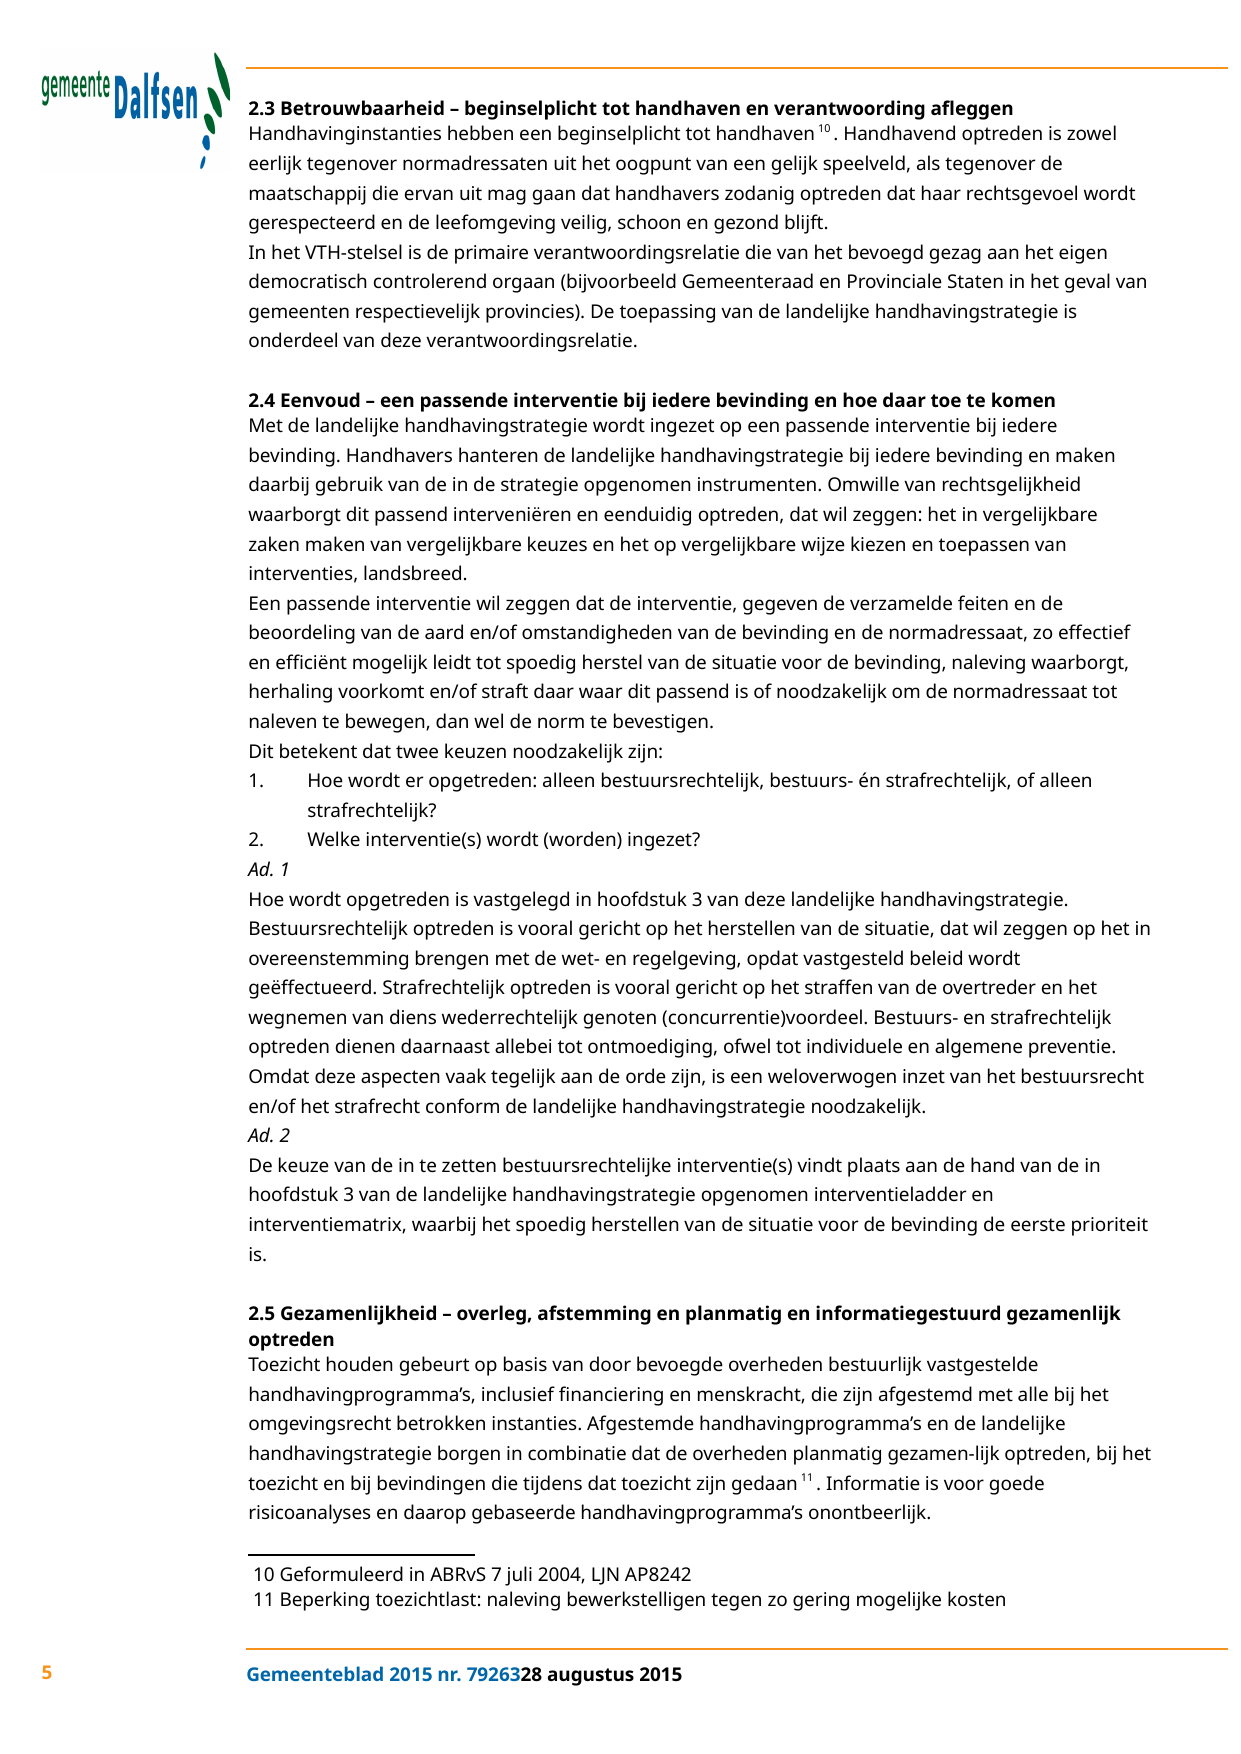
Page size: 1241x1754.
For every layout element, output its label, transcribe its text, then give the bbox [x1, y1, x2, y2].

text 2.5 Gezamenlijkheid – overleg, afstemming en planmatig en informatiegestuurd gezamenlijk optreden [248, 1300, 1152, 1351]
list Hoe wordt er opgetreden: alleen bestuursrechtelijk, bestuurs- én strafrechtelijk, of alleen strafrechtelijk? [248, 767, 1152, 823]
text 2.3 Betrouwbaarheid – beginselplicht tot handhaven en verantwoording afleggen [248, 95, 1152, 121]
text De keuze van de in te zetten bestuursrechtelijke interventie(s) vindt plaats aan de hand van de in hoofdstuk 3 van de landelijke handhavingstrategie opgenomen interventieladder en interventiematrix, waarbij het spoedig herstellen van de situatie voor de bevinding de eerste prioriteit is. [248, 1152, 1152, 1267]
text Ad. 1 [248, 856, 1152, 882]
text Toezicht houden gebeurt op basis van door bevoegde overheden bestuurlijk vastgestelde handhavingprogramma’s, inclusief financiering en menskracht, die zijn afgestemd met alle bij het omgevingsrecht betrokken instanties. Afgestemde handhavingprogramma’s en de landelijke handhavingstrategie borgen in combinatie dat de overheden planmatig gezamen-lijk optreden, bij het toezicht en bij bevindingen die tijdens dat toezicht zijn gedaan. Informatie is voor goede risicoanalyses en daarop gebaseerde handhavingprogramma’s onontbeerlijk. [248, 1351, 1152, 1525]
text Beperking toezichtlast: naleving bewerkstelligen tegen zo gering mogelijke kosten [248, 1586, 1152, 1612]
text Geformuleerd in ABRvS 7 juli 2004, LJN AP8242 [248, 1561, 1152, 1586]
text Ad. 2 [248, 1122, 1152, 1148]
text 2.4 Eenvoud – een passende interventie bij iedere bevinding en hoe daar toe te komen [248, 387, 1152, 412]
text Een passende interventie wil zeggen dat de interventie, gegeven de verzamelde feiten en de beoordeling van de aard en/of omstandigheden van de bevinding en de normadressaat, zo effectief en efficiënt mogelijk leidt tot spoedig herstel van de situatie voor de bevinding, naleving waarborgt, herhaling voorkomt en/of straft daar waar dit passend is of noodzakelijk om de normadressaat tot naleven te bewegen, dan wel de norm te bevestigen. [248, 590, 1152, 734]
picture [41, 47, 231, 172]
text Met de landelijke handhavingstrategie wordt ingezet op een passende interventie bij iedere bevinding. Handhavers hanteren de landelijke handhavingstrategie bij iedere bevinding en maken daarbij gebruik van de in de strategie opgenomen instrumenten. Omwille van rechtsgelijkheid waarborgt dit passend interveniëren en eenduidig optreden, dat wil zeggen: het in vergelijkbare zaken maken van vergelijkbare keuzes en het op vergelijkbare wijze kiezen en toepassen van interventies, landsbreed. [248, 412, 1152, 586]
text In het VTH-stelsel is de primaire verantwoordingsrelatie die van het bevoegd gezag aan het eigen democratisch controlerend orgaan (bijvoorbeeld Gemeenteraad en Provinciale Staten in het geval van gemeenten respectievelijk provincies). De toepassing van de landelijke handhavingstrategie is onderdeel van deze verantwoordingsrelatie. [248, 239, 1152, 353]
text Dit betekent dat twee keuzen noodzakelijk zijn: [248, 738, 1152, 764]
text Handhavinginstanties hebben een beginselplicht tot handhaven. Handhavend optreden is zowel eerlijk tegenover normadressaten uit het oogpunt van een gelijk speelveld, als tegenover de maatschappij die ervan uit mag gaan dat handhavers zodanig optreden dat haar rechtsgevoel wordt gerespecteerd en de leefomgeving veilig, schoon en gezond blijft. [248, 121, 1152, 235]
list Welke interventie(s) wordt (worden) ingezet? [248, 827, 1152, 852]
text Hoe wordt opgetreden is vastgelegd in hoofdstuk 3 van deze landelijke handhavingstrategie. Bestuursrechtelijk optreden is vooral gericht op het herstellen van de situatie, dat wil zeggen op het in overeenstemming brengen met de wet- en regelgeving, opdat vastgesteld beleid wordt geëffectueerd. Strafrechtelijk optreden is vooral gericht op het straffen van de overtreder en het wegnemen van diens wederrechtelijk genoten (concurrentie)voordeel. Bestuurs- en strafrechtelijk optreden dienen daarnaast allebei tot ontmoediging, ofwel tot individuele en algemene preventie. Omdat deze aspecten vaak tegelijk aan de orde zijn, is een weloverwogen inzet van het bestuursrecht en/of het strafrecht conform de landelijke handhavingstrategie noodzakelijk. [248, 886, 1152, 1119]
